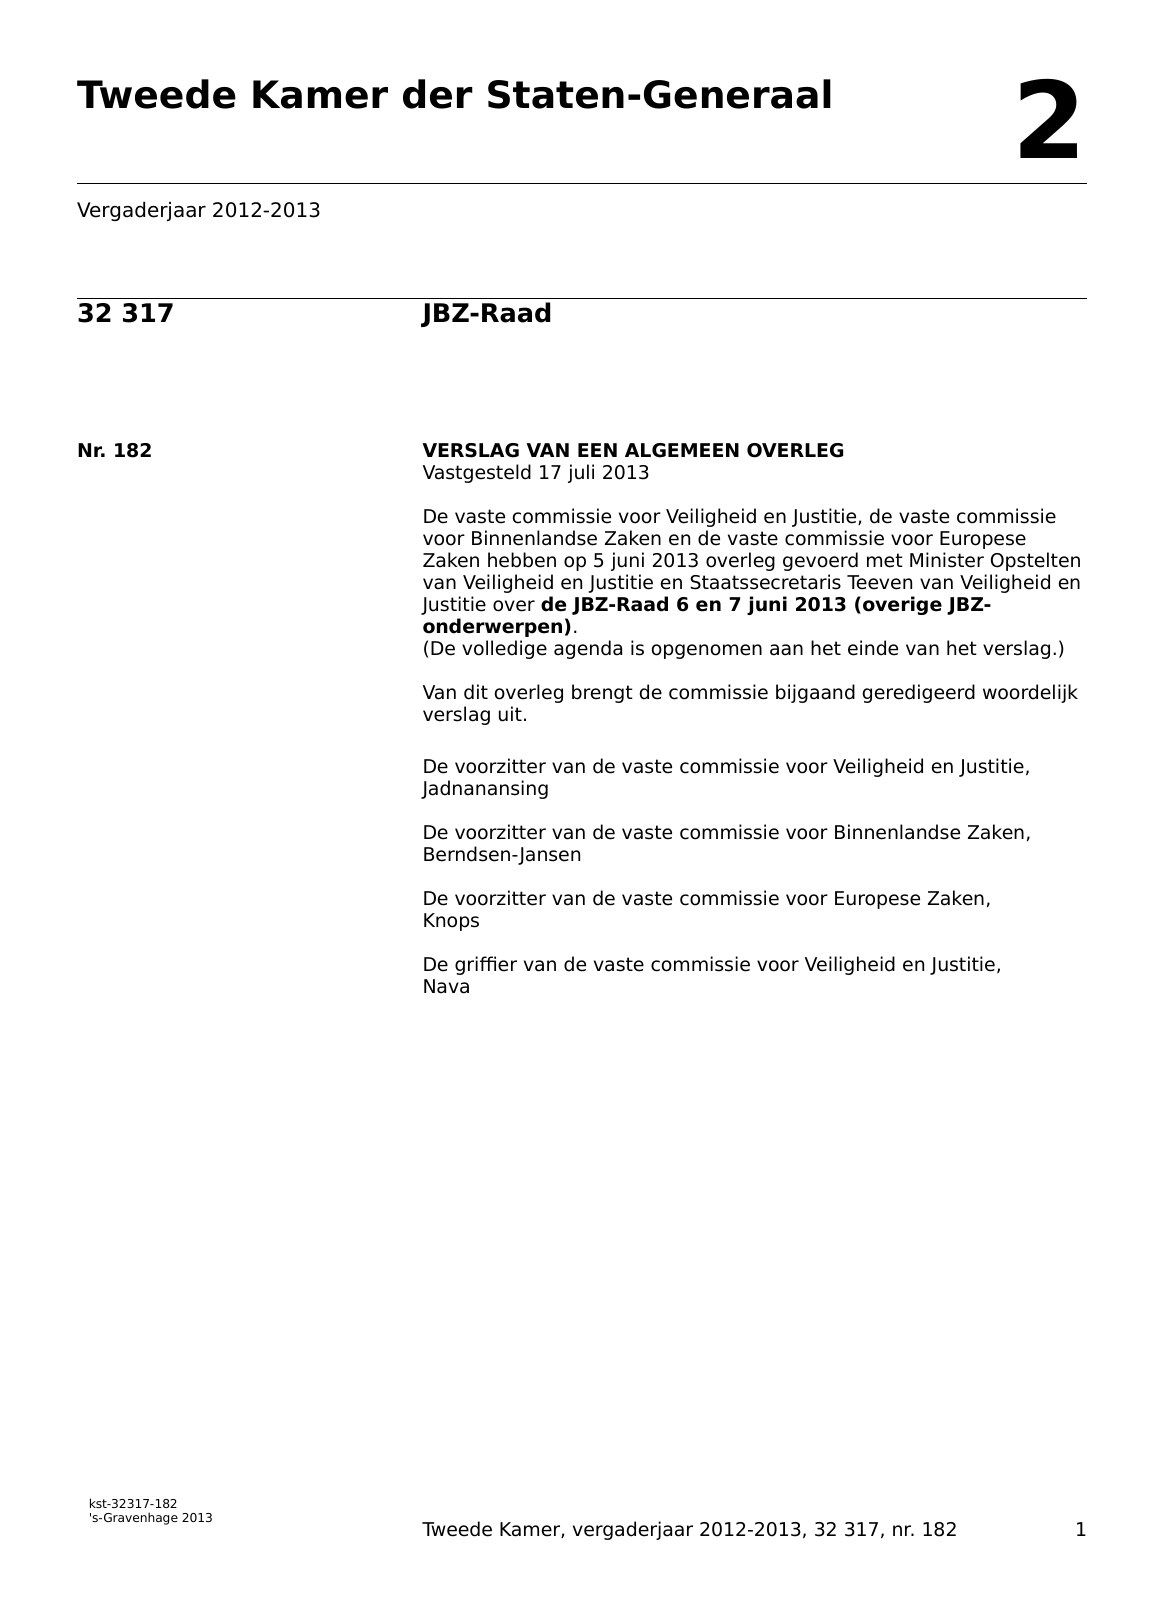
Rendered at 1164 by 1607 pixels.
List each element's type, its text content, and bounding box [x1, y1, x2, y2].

table_header Tweede Kamer der Staten-Generaal [77, 59, 886, 183]
text Van dit overleg brengt de commissie bijgaand geredigeerd woordelijk verslag uit. [422, 682, 1087, 726]
text (De volledige agenda is opgenomen aan het einde van het verslag.) [422, 638, 1087, 660]
text kst-32317-182 [88, 1497, 323, 1511]
text Vastgesteld 17 juli 2013 [422, 462, 1087, 484]
text De vaste commissie voor Veiligheid en Justitie, de vaste commissie voor Binnenlandse Zaken en de vaste commissie voor Europese Zaken hebben op 5 juni 2013 overleg gevoerd met Minister Opstelten van Veiligheid en Justitie en Staatssecretaris Teeven van Veiligheid en Justitie over de JBZ-Raad 6 en 7 juni 2013 (overige JBZ-onderwerpen). [422, 506, 1087, 638]
table_cell Vergaderjaar 2012-2013 [77, 184, 1087, 298]
text De griffier van de vaste commissie voor Veiligheid en Justitie, Nava [422, 954, 1087, 998]
subtitle Nr. 182 VERSLAG VAN EEN ALGEMEEN OVERLEG [77, 440, 1087, 462]
subtitle 32 317 JBZ-Raad [77, 299, 1087, 329]
text 's-Gravenhage 2013 [88, 1511, 323, 1525]
text De voorzitter van de vaste commissie voor Binnenlandse Zaken, Berndsen-Jansen [422, 822, 1087, 866]
table_header 2 [886, 59, 1087, 183]
text De voorzitter van de vaste commissie voor Veiligheid en Justitie, Jadnanansing [422, 756, 1087, 800]
text De voorzitter van de vaste commissie voor Europese Zaken, Knops [422, 888, 1087, 932]
